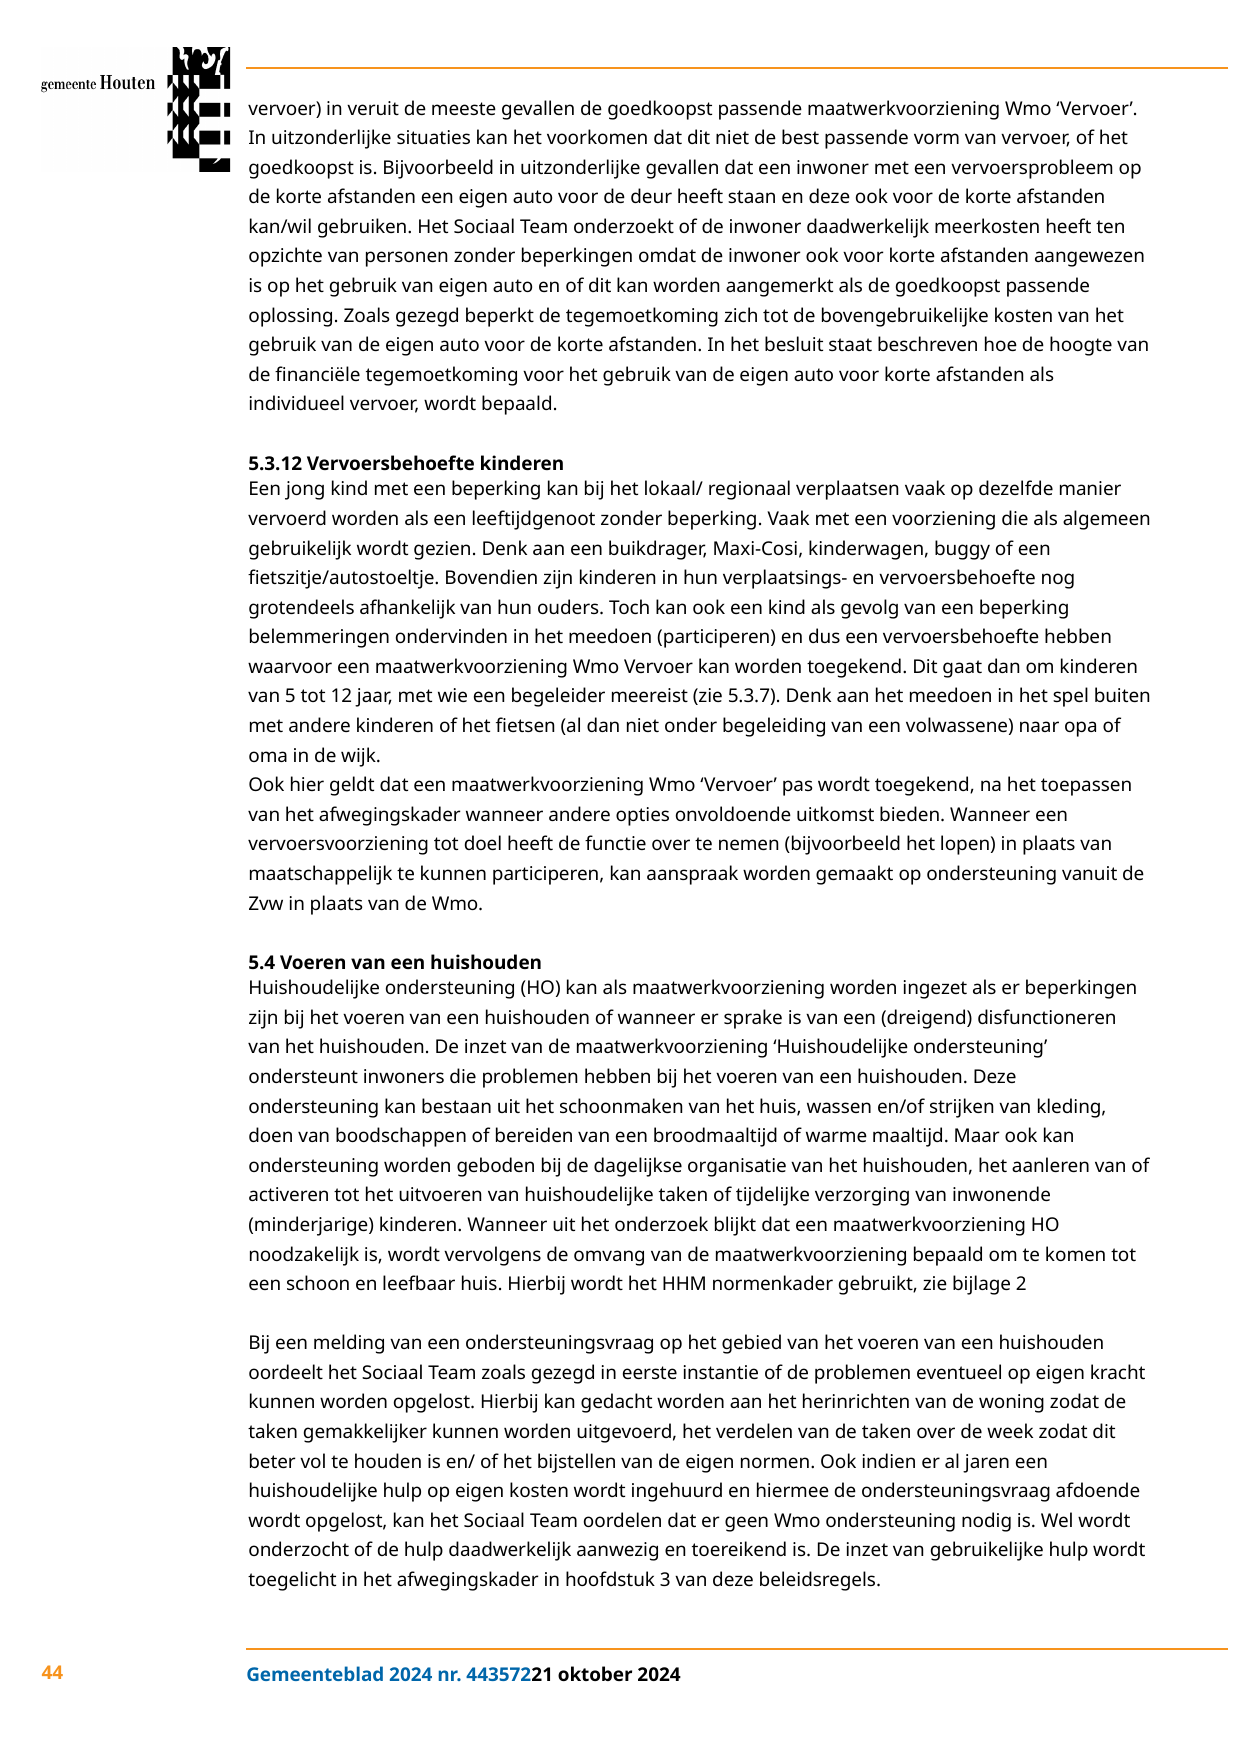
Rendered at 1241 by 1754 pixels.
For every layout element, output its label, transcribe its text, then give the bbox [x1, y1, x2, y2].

picture [41, 47, 231, 172]
text Huishoudelijke ondersteuning (HO) kan als maatwerkvoorziening worden ingezet als er beperkingen zijn bij het voeren van een huishouden of wanneer er sprake is van een (dreigend) disfunctioneren van het huishouden. De inzet van de maatwerkvoorziening ‘Huishoudelijke ondersteuning’ ondersteunt inwoners die problemen hebben bij het voeren van een huishouden. Deze ondersteuning kan bestaan uit het schoonmaken van het huis, wassen en/of strijken van kleding, doen van boodschappen of bereiden van een broodmaaltijd of warme maaltijd. Maar ook kan ondersteuning worden geboden bij de dagelijkse organisatie van het huishouden, het aanleren van of activeren tot het uitvoeren van huishoudelijke taken of tijdelijke verzorging van inwonende (minderjarige) kinderen. Wanneer uit het onderzoek blijkt dat een maatwerkvoorziening HO noodzakelijk is, wordt vervolgens de omvang van de maatwerkvoorziening bepaald om te komen tot een schoon en leefbaar huis. Hierbij wordt het HHM normenkader gebruikt, zie bijlage 2 [248, 974, 1152, 1296]
text Bij een melding van een ondersteuningsvraag op het gebied van het voeren van een huishouden oordeelt het Sociaal Team zoals gezegd in eerste instantie of de problemen eventueel op eigen kracht kunnen worden opgelost. Hierbij kan gedacht worden aan het herinrichten van de woning zodat de taken gemakkelijker kunnen worden uitgevoerd, het verdelen van de taken over de week zodat dit beter vol te houden is en/ of het bijstellen van de eigen normen. Ook indien er al jaren een huishoudelijke hulp op eigen kosten wordt ingehuurd en hiermee de ondersteuningsvraag afdoende wordt opgelost, kan het Sociaal Team oordelen dat er geen Wmo ondersteuning nodig is. Wel wordt onderzocht of de hulp daadwerkelijk aanwezig en toereikend is. De inzet van gebruikelijke hulp wordt toegelicht in het afwegingskader in hoofdstuk 3 van deze beleidsregels. [248, 1329, 1152, 1592]
text Ook hier geldt dat een maatwerkvoorziening Wmo ‘Vervoer’ pas wordt toegekend, na het toepassen van het afwegingskader wanneer andere opties onvoldoende uitkomst bieden. Wanneer een vervoersvoorziening tot doel heeft de functie over te nemen (bijvoorbeeld het lopen) in plaats van maatschappelijk te kunnen participeren, kan aanspraak worden gemaakt op ondersteuning vanuit de Zvw in plaats van de Wmo. [248, 771, 1152, 915]
text vervoer) in veruit de meeste gevallen de goedkoopst passende maatwerkvoorziening Wmo ‘Vervoer’. In uitzonderlijke situaties kan het voorkomen dat dit niet de best passende vorm van vervoer, of het goedkoopst is. Bijvoorbeeld in uitzonderlijke gevallen dat een inwoner met een vervoersprobleem op de korte afstanden een eigen auto voor de deur heeft staan en deze ook voor de korte afstanden kan/wil gebruiken. Het Sociaal Team onderzoekt of de inwoner daadwerkelijk meerkosten heeft ten opzichte van personen zonder beperkingen omdat de inwoner ook voor korte afstanden aangewezen is op het gebruik van eigen auto en of dit kan worden aangemerkt als de goedkoopst passende oplossing. Zoals gezegd beperkt de tegemoetkoming zich tot de bovengebruikelijke kosten van het gebruik van de eigen auto voor de korte afstanden. In het besluit staat beschreven hoe de hoogte van de financiële tegemoetkoming voor het gebruik van de eigen auto voor korte afstanden als individueel vervoer, wordt bepaald. [248, 95, 1152, 416]
text 5.4 Voeren van een huishouden [248, 949, 1152, 974]
text Een jong kind met een beperking kan bij het lokaal/ regionaal verplaatsen vaak op dezelfde manier vervoerd worden als een leeftijdgenoot zonder beperking. Vaak met een voorziening die als algemeen gebruikelijk wordt gezien. Denk aan een buikdrager, Maxi-Cosi, kinderwagen, buggy of een fietszitje/autostoeltje. Bovendien zijn kinderen in hun verplaatsings- en vervoersbehoefte nog grotendeels afhankelijk van hun ouders. Toch kan ook een kind als gevolg van een beperking belemmeringen ondervinden in het meedoen (participeren) en dus een vervoersbehoefte hebben waarvoor een maatwerkvoorziening Wmo Vervoer kan worden toegekend. Dit gaat dan om kinderen van 5 tot 12 jaar, met wie een begeleider meereist (zie 5.3.7). Denk aan het meedoen in het spel buiten met andere kinderen of het fietsen (al dan niet onder begeleiding van een volwassene) naar opa of oma in de wijk. [248, 476, 1152, 767]
text 5.3.12 Vervoersbehoefte kinderen [248, 450, 1152, 476]
